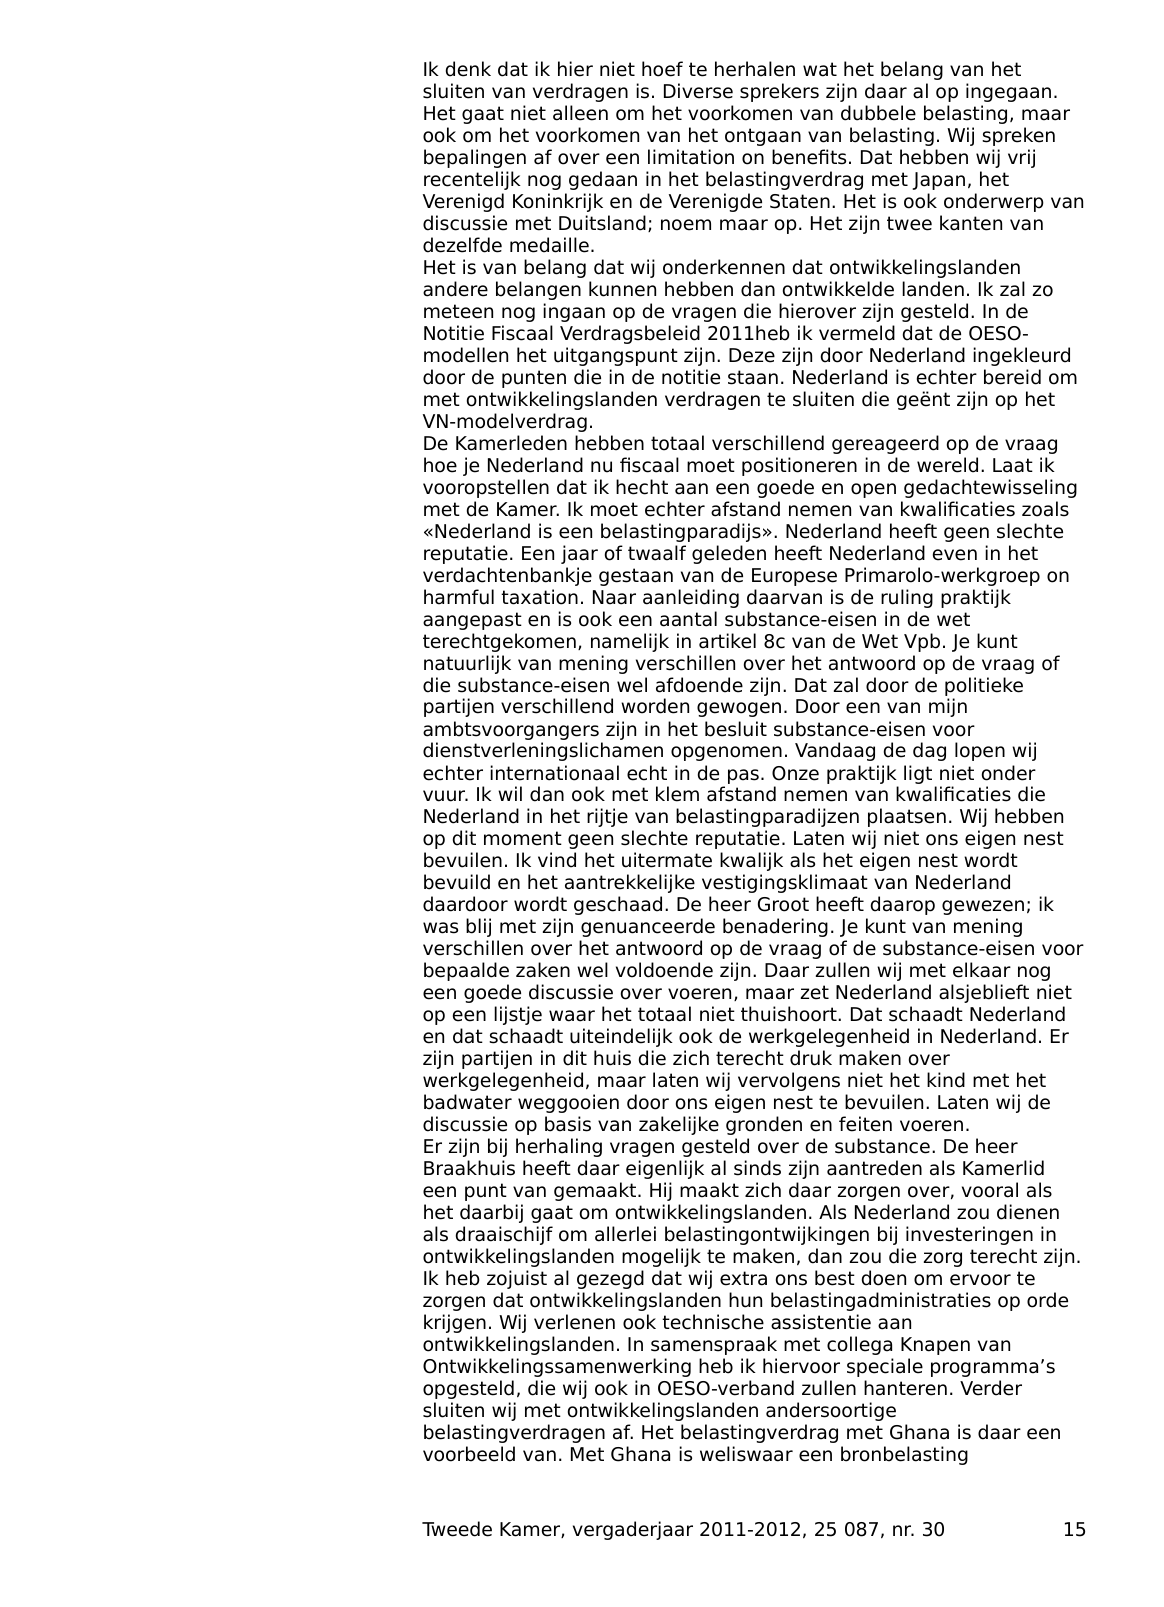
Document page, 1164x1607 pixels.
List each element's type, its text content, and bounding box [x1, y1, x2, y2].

text De Kamerleden hebben totaal verschillend gereageerd op de vraag hoe je Nederland nu fiscaal moet positioneren in de wereld. Laat ik vooropstellen dat ik hecht aan een goede en open gedachtewisseling met de Kamer. Ik moet echter afstand nemen van kwalificaties zoals «Nederland is een belastingparadijs». Nederland heeft geen slechte reputatie. Een jaar of twaalf geleden heeft Nederland even in het verdachtenbankje gestaan van de Europese Primarolo-werkgroep on harmful taxation. Naar aanleiding daarvan is de ruling praktijk aangepast en is ook een aantal substance-eisen in de wet terechtgekomen, namelijk in artikel 8c van de Wet Vpb. Je kunt natuurlijk van mening verschillen over het antwoord op de vraag of die substance-eisen wel afdoende zijn. Dat zal door de politieke partijen verschillend worden gewogen. Door een van mijn ambtsvoorgangers zijn in het besluit substance-eisen voor dienstverleningslichamen opgenomen. Vandaag de dag lopen wij echter internationaal echt in de pas. Onze praktijk ligt niet onder vuur. Ik wil dan ook met klem afstand nemen van kwalificaties die Nederland in het rijtje van belastingparadijzen plaatsen. Wij hebben op dit moment geen slechte reputatie. Laten wij niet ons eigen nest bevuilen. Ik vind het uitermate kwalijk als het eigen nest wordt bevuild en het aantrekkelijke vestigingsklimaat van Nederland daardoor wordt geschaad. De heer Groot heeft daarop gewezen; ik was blij met zijn genuanceerde benadering. Je kunt van mening verschillen over het antwoord op de vraag of de substance-eisen voor bepaalde zaken wel voldoende zijn. Daar zullen wij met elkaar nog een goede discussie over voeren, maar zet Nederland alsjeblieft niet op een lijstje waar het totaal niet thuishoort. Dat schaadt Nederland en dat schaadt uiteindelijk ook de werkgelegenheid in Nederland. Er zijn partijen in dit huis die zich terecht druk maken over werkgelegenheid, maar laten wij vervolgens niet het kind met het badwater weggooien door ons eigen nest te bevuilen. Laten wij de discussie op basis van zakelijke gronden en feiten voeren. [422, 433, 1087, 1136]
text Er zijn bij herhaling vragen gesteld over de substance. De heer Braakhuis heeft daar eigenlijk al sinds zijn aantreden als Kamerlid een punt van gemaakt. Hij maakt zich daar zorgen over, vooral als het daarbij gaat om ontwikkelingslanden. Als Nederland zou dienen als draaischijf om allerlei belastingontwijkingen bij investeringen in ontwikkelingslanden mogelijk te maken, dan zou die zorg terecht zijn. Ik heb zojuist al gezegd dat wij extra ons best doen om ervoor te zorgen dat ontwikkelingslanden hun belastingadministraties op orde krijgen. Wij verlenen ook technische assistentie aan ontwikkelingslanden. In samenspraak met collega Knapen van Ontwikkelingssamenwerking heb ik hiervoor speciale programma’s opgesteld, die wij ook in OESO-verband zullen hanteren. Verder sluiten wij met ontwikkelingslanden andersoortige belastingverdragen af. Het belastingverdrag met Ghana is daar een voorbeeld van. Met Ghana is weliswaar een bronbelasting [422, 1136, 1087, 1466]
text Het is van belang dat wij onderkennen dat ontwikkelingslanden andere belangen kunnen hebben dan ontwikkelde landen. Ik zal zo meteen nog ingaan op de vragen die hierover zijn gesteld. In de Notitie Fiscaal Verdragsbeleid 2011heb ik vermeld dat de OESO-modellen het uitgangspunt zijn. Deze zijn door Nederland ingekleurd door de punten die in de notitie staan. Nederland is echter bereid om met ontwikkelingslanden verdragen te sluiten die geënt zijn op het VN-modelverdrag. [422, 257, 1087, 433]
text Ik denk dat ik hier niet hoef te herhalen wat het belang van het sluiten van verdragen is. Diverse sprekers zijn daar al op ingegaan. Het gaat niet alleen om het voorkomen van dubbele belasting, maar ook om het voorkomen van het ontgaan van belasting. Wij spreken bepalingen af over een limitation on benefits. Dat hebben wij vrij recentelijk nog gedaan in het belastingverdrag met Japan, het Verenigd Koninkrijk en de Verenigde Staten. Het is ook onderwerp van discussie met Duitsland; noem maar op. Het zijn twee kanten van dezelfde medaille. [422, 59, 1087, 257]
